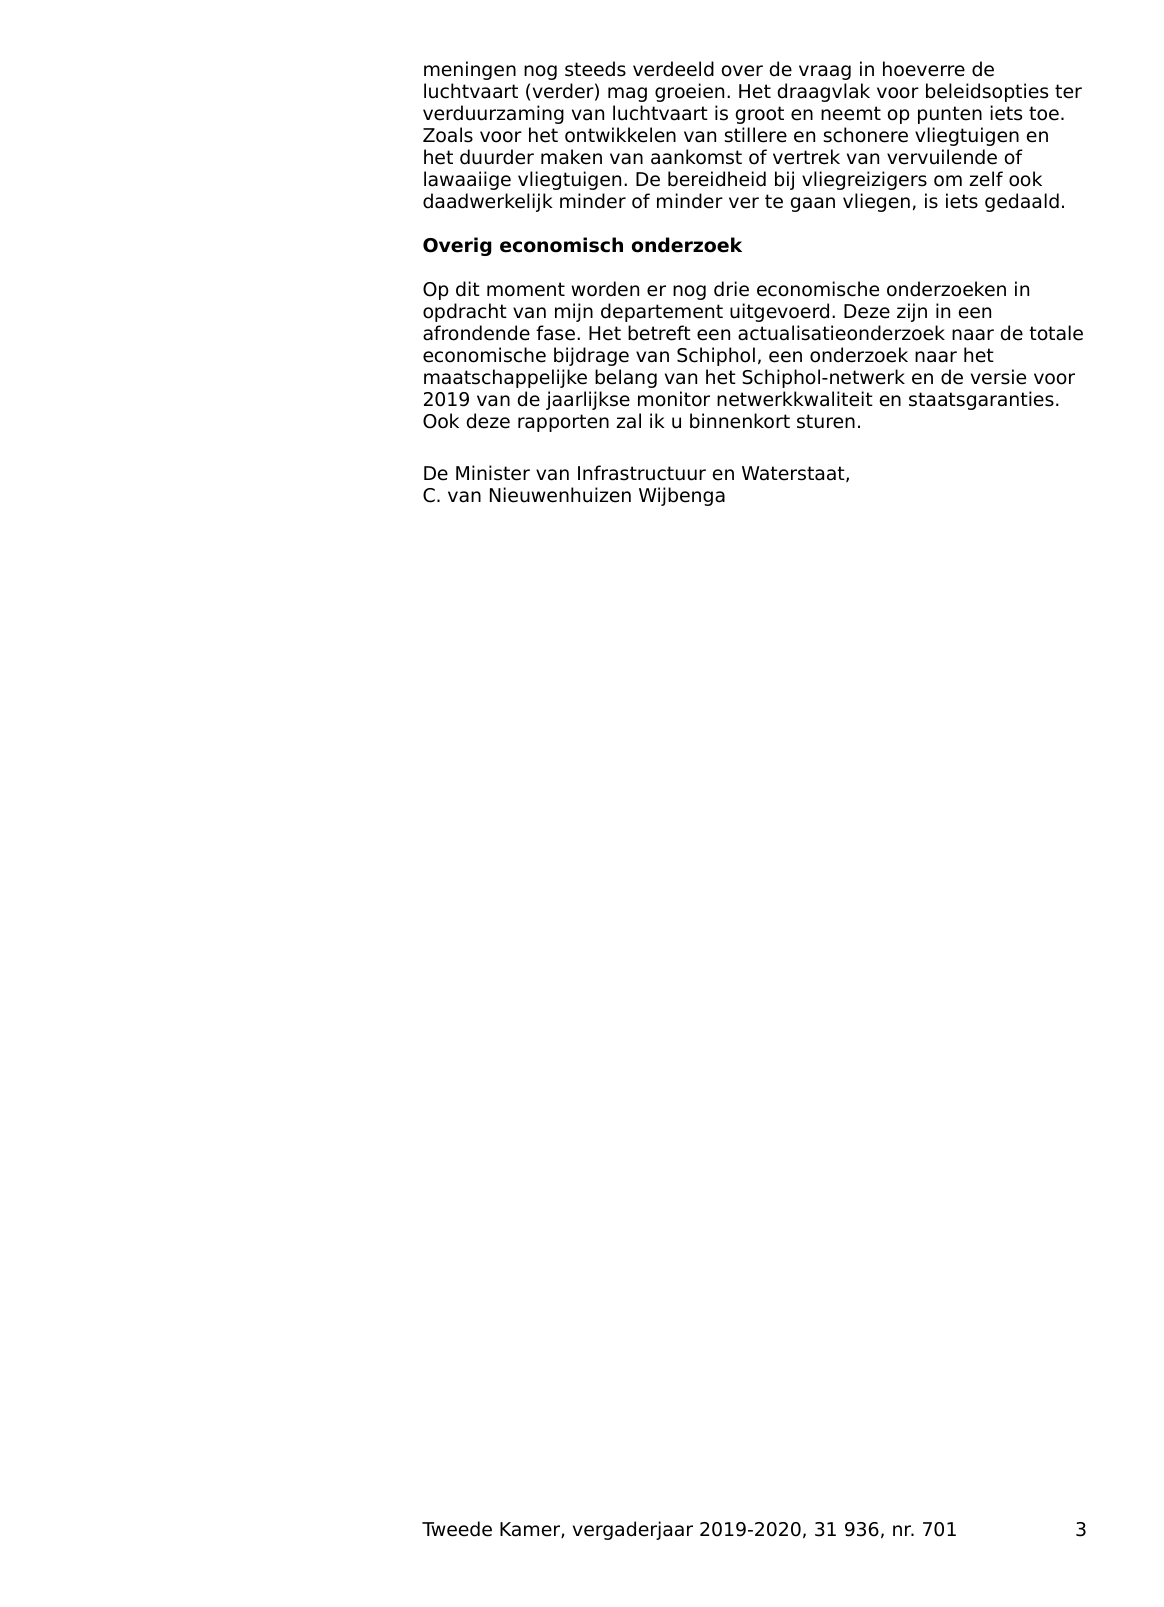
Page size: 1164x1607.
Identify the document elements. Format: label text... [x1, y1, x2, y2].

text meningen nog steeds verdeeld over de vraag in hoeverre de luchtvaart (verder) mag groeien. Het draagvlak voor beleidsopties ter verduurzaming van luchtvaart is groot en neemt op punten iets toe. Zoals voor het ontwikkelen van stillere en schonere vliegtuigen en het duurder maken van aankomst of vertrek van vervuilende of lawaaiige vliegtuigen. De bereidheid bij vliegreizigers om zelf ook daadwerkelijk minder of minder ver te gaan vliegen, is iets gedaald. [422, 59, 1087, 213]
text Op dit moment worden er nog drie economische onderzoeken in opdracht van mijn departement uitgevoerd. Deze zijn in een afrondende fase. Het betreft een actualisatieonderzoek naar de totale economische bijdrage van Schiphol, een onderzoek naar het maatschappelijke belang van het Schiphol-netwerk en de versie voor 2019 van de jaarlijkse monitor netwerkkwaliteit en staatsgaranties. Ook deze rapporten zal ik u binnenkort sturen. [422, 279, 1087, 433]
subtitle Overig economisch onderzoek [422, 235, 1087, 257]
text De Minister van Infrastructuur en Waterstaat, C. van Nieuwenhuizen Wijbenga [422, 463, 1087, 507]
